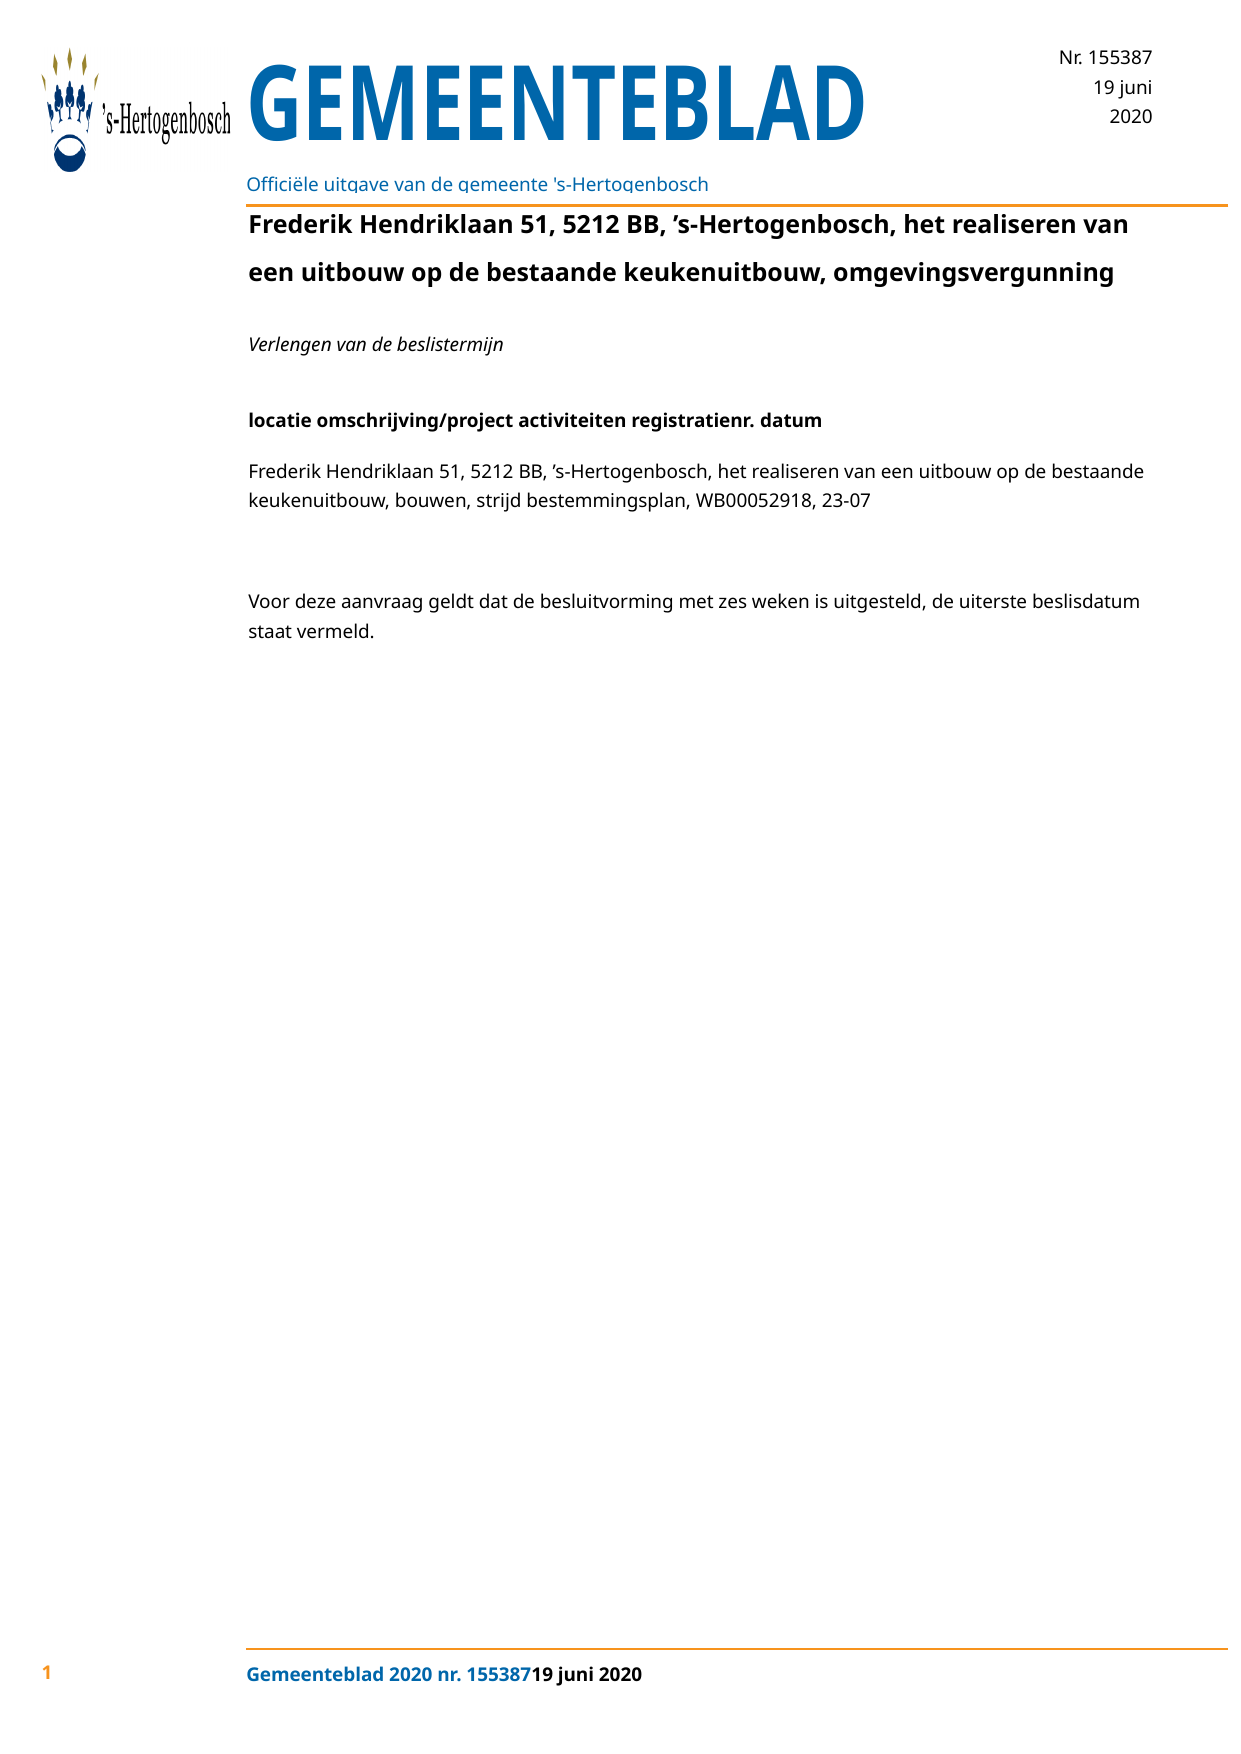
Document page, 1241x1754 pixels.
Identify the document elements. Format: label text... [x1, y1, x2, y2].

picture [41, 47, 231, 172]
text Verlengen van de beslistermijn [248, 331, 1152, 357]
text Voor deze aanvraag geldt dat de besluitvorming met zes weken is uitgesteld, de uiterste beslisdatum staat vermeld. [248, 588, 1152, 644]
text locatie omschrijving/project activiteiten registratienr. datum [248, 408, 1152, 433]
text Frederik Hendriklaan 51, 5212 BB, ’s-Hertogenbosch, het realiseren van een uitbouw op de bestaande keukenuitbouw, bouwen, strijd bestemmingsplan, WB00052918, 23-07 [248, 458, 1152, 513]
text Frederik Hendriklaan 51, 5212 BB, ’s-Hertogenbosch, het realiseren van een uitbouw op de bestaande keukenuitbouw, omgevingsvergunning [248, 207, 1152, 288]
